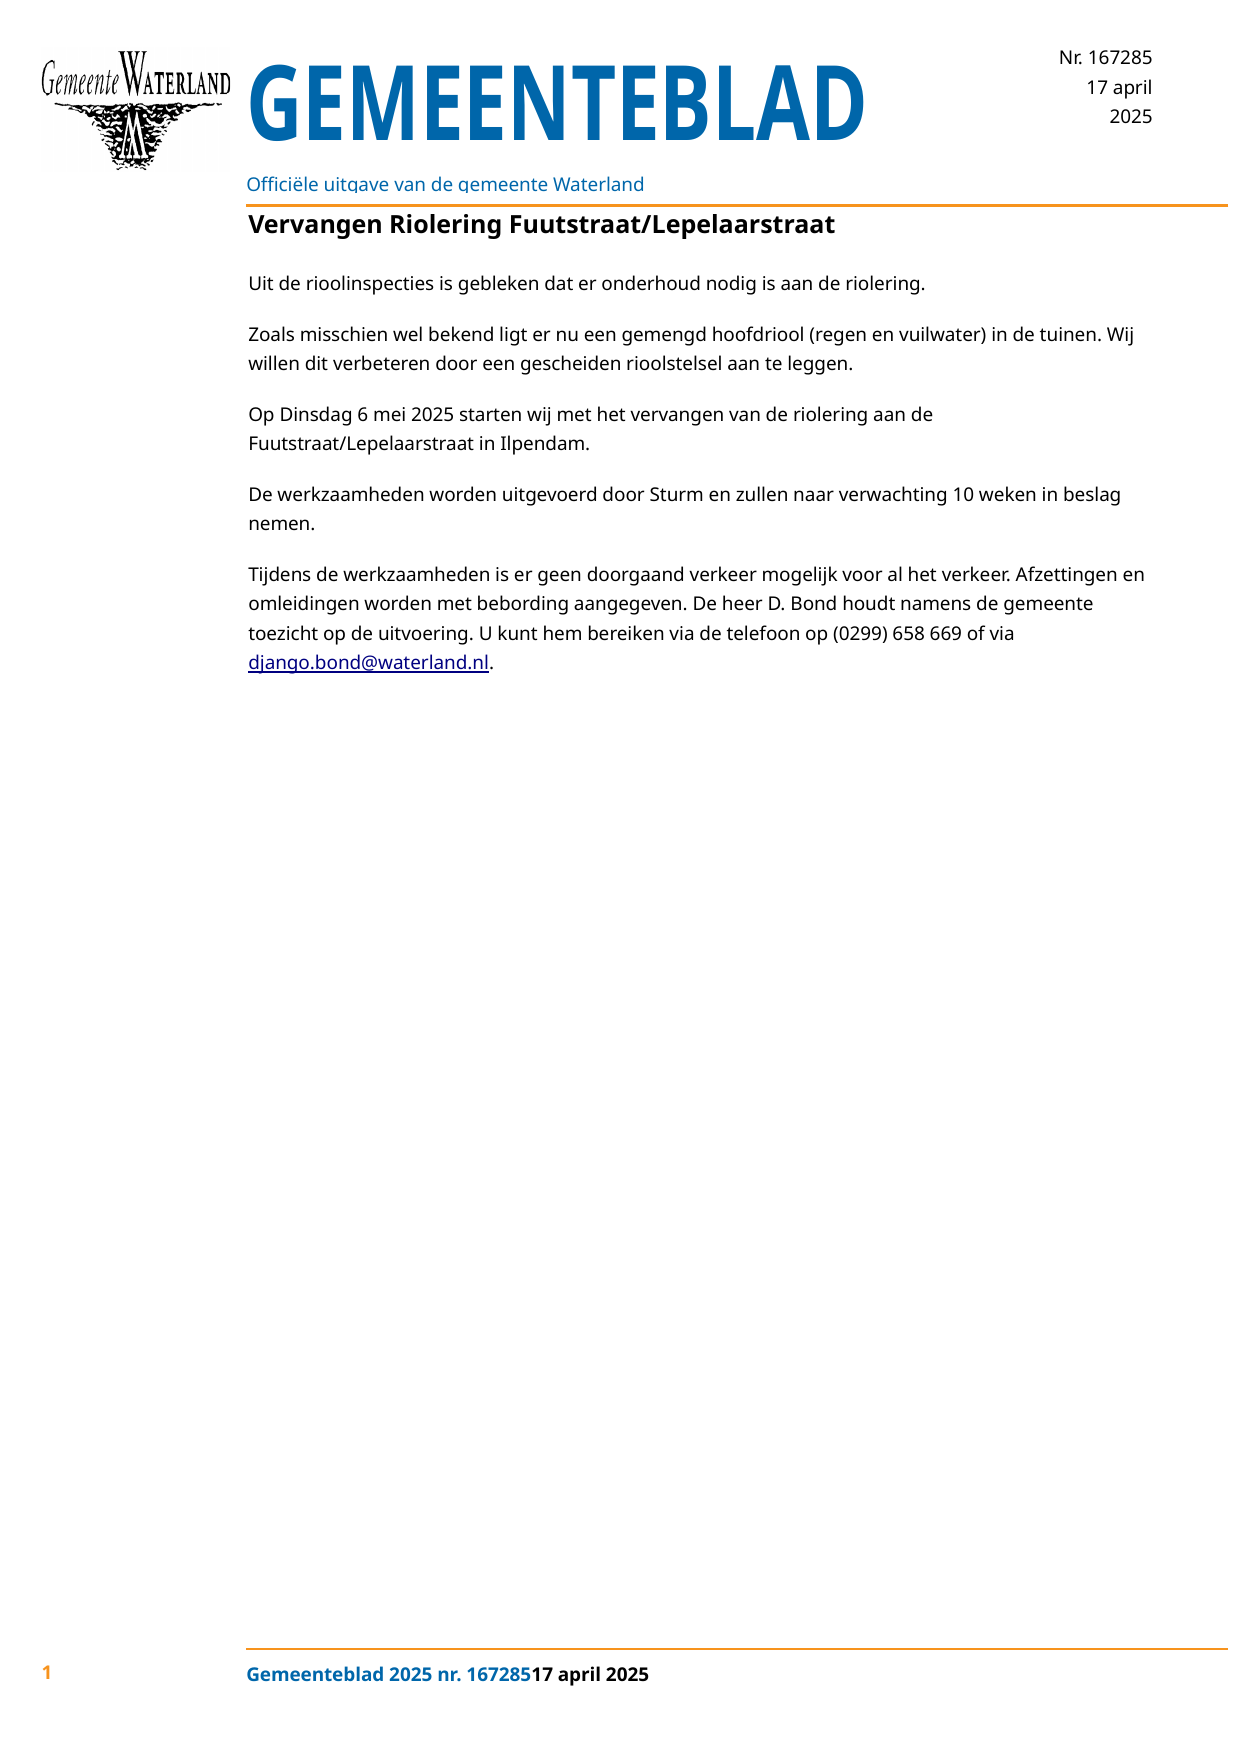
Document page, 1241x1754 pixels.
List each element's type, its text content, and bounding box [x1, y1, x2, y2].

text De werkzaamheden worden uitgevoerd door Sturm en zullen naar verwachting 10 weken in beslag nemen. [248, 481, 1152, 536]
text Zoals misschien wel bekend ligt er nu een gemengd hoofdriool (regen en vuilwater) in de tuinen. Wij willen dit verbeteren door een gescheiden rioolstelsel aan te leggen. [248, 321, 1152, 376]
text Op Dinsdag 6 mei 2025 starten wij met het vervangen van de riolering aan de Fuutstraat/Lepelaarstraat in Ilpendam. [248, 401, 1152, 456]
text Vervangen Riolering Fuutstraat/Lepelaarstraat [248, 207, 1152, 241]
text Tijdens de werkzaamheden is er geen doorgaand verkeer mogelijk voor al het verkeer. Afzettingen en omleidingen worden met bebording aangegeven. De heer D. Bond houdt namens de gemeente toezicht op de uitvoering. U kunt hem bereiken via de telefoon op (0299) 658 669 of via django.bond@waterland.nl. [248, 561, 1152, 675]
picture [41, 47, 231, 172]
text Uit de rioolinspecties is gebleken dat er onderhoud nodig is aan de riolering. [248, 270, 1152, 296]
